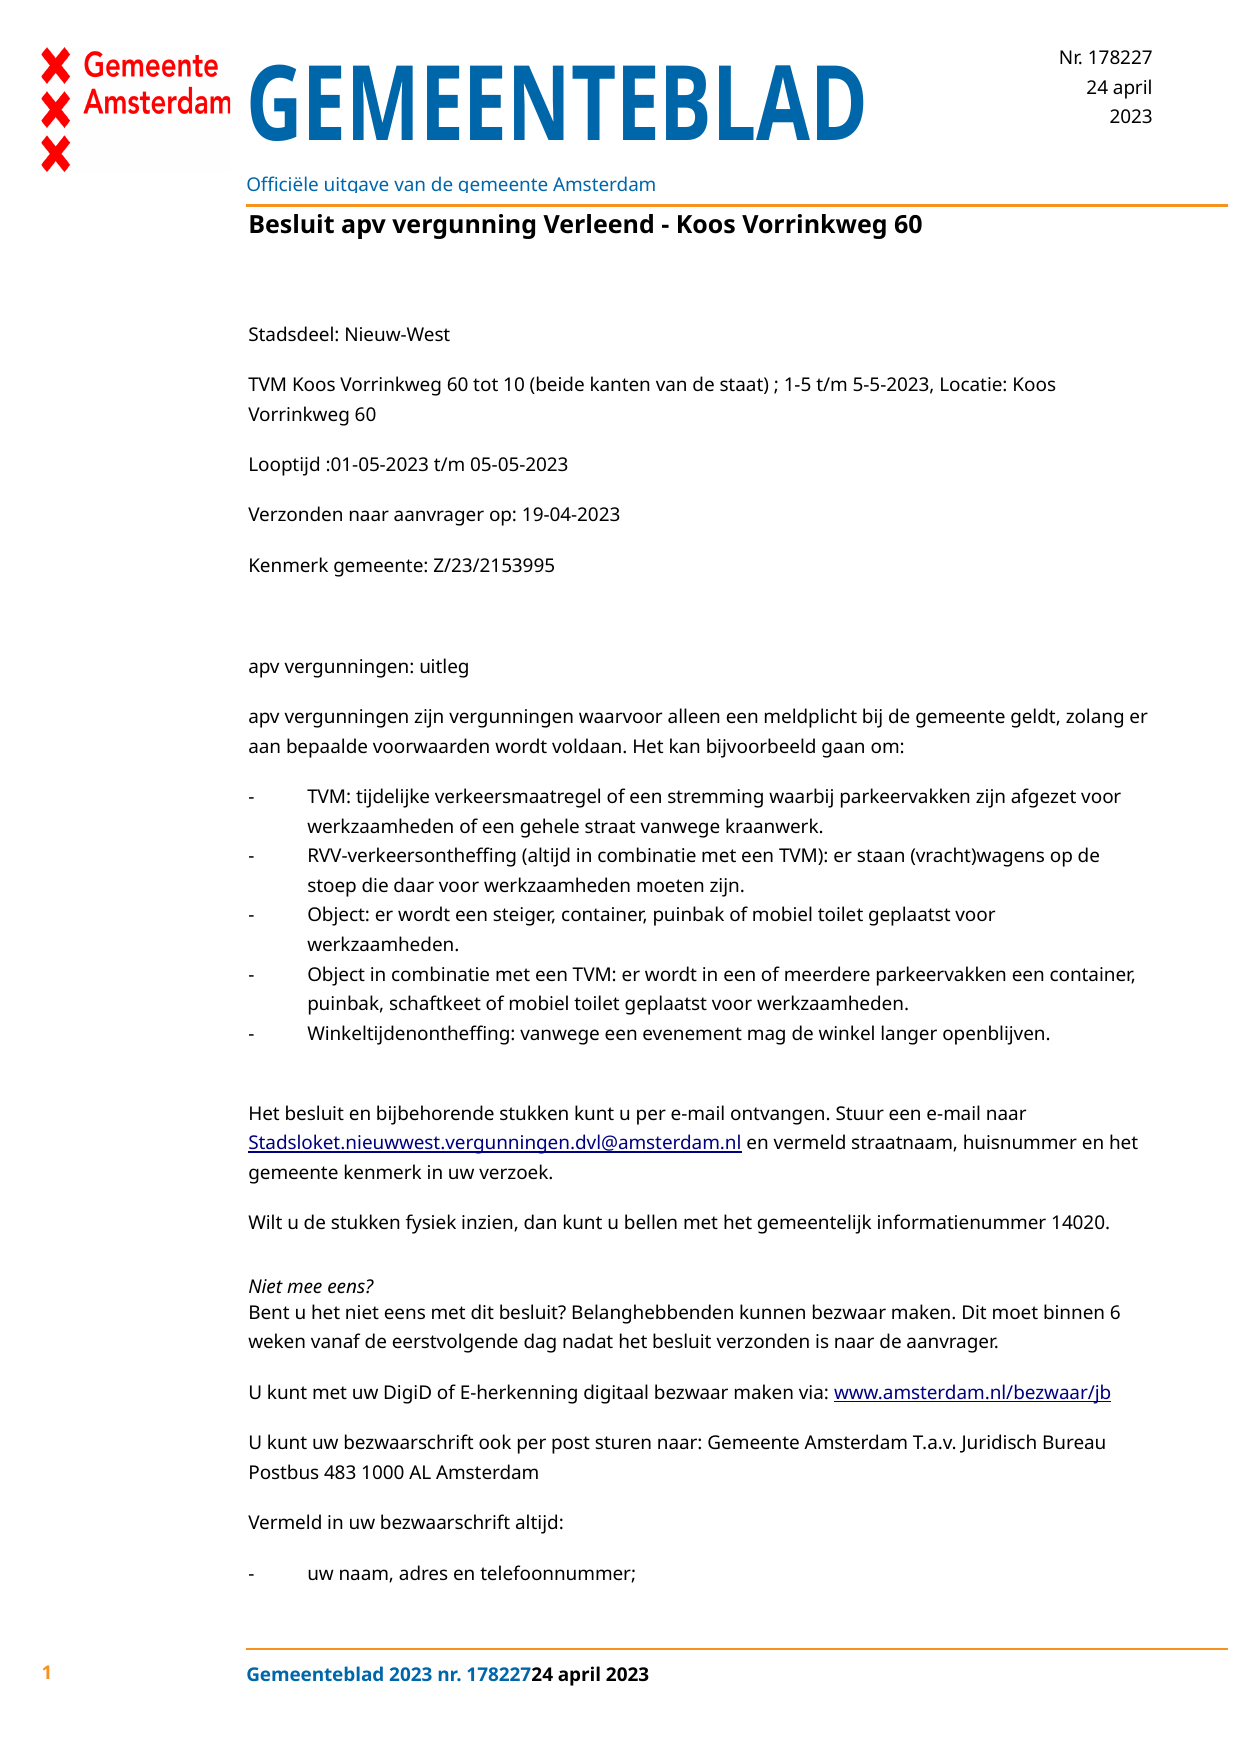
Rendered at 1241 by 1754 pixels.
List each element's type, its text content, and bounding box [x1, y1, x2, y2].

text Besluit apv vergunning Verleend - Koos Vorrinkweg 60 [248, 207, 1152, 241]
list Object: er wordt een steiger, container, puinbak of mobiel toilet geplaatst voor werkzaamheden. [248, 902, 1152, 957]
text Verzonden naar aanvrager op: 19-04-2023 [248, 502, 1152, 527]
text Kenmerk gemeente: Z/23/2153995 [248, 552, 1152, 578]
list RVV-verkeersontheffing (altijd in combinatie met een TVM): er staan (vracht)wagens op de stoep die daar voor werkzaamheden moeten zijn. [248, 842, 1152, 898]
list uw naam, adres en telefoonnummer; [248, 1560, 1152, 1586]
text Looptijd :01-05-2023 t/m 05-05-2023 [248, 451, 1152, 477]
text Niet mee eens? [248, 1273, 1152, 1299]
list Winkeltijdenontheffing: vanwege een evenement mag de winkel langer openblijven. [248, 1020, 1152, 1046]
list TVM: tijdelijke verkeersmaatregel of een stremming waarbij parkeervakken zijn afgezet voor werkzaamheden of een gehele straat vanwege kraanwerk. [248, 783, 1152, 838]
text U kunt met uw DigiD of E-herkenning digitaal bezwaar maken via: www.amsterdam.nl/bezwaar/jb [248, 1379, 1152, 1405]
text apv vergunningen: uitleg [248, 653, 1152, 678]
text Stadsdeel: Nieuw-West [248, 321, 1152, 346]
text Bent u het niet eens met dit besluit? Belanghebbenden kunnen bezwaar maken. Dit moet binnen 6 weken vanaf de eerstvolgende dag nadat het besluit verzonden is naar de aanvrager. [248, 1299, 1152, 1354]
picture [41, 47, 231, 172]
text apv vergunningen zijn vergunningen waarvoor alleen een meldplicht bij de gemeente geldt, zolang er aan bepaalde voorwaarden wordt voldaan. Het kan bijvoorbeeld gaan om: [248, 703, 1152, 758]
text Het besluit en bijbehorende stukken kunt u per e-mail ontvangen. Stuur een e-mail naar Stadsloket.nieuwwest.vergunningen.dvl@amsterdam.nl en vermeld straatnaam, huisnummer en het gemeente kenmerk in uw verzoek. [248, 1100, 1152, 1185]
list Object in combinatie met een TVM: er wordt in een of meerdere parkeervakken een container, puinbak, schaftkeet of mobiel toilet geplaatst voor werkzaamheden. [248, 961, 1152, 1016]
text TVM Koos Vorrinkweg 60 tot 10 (beide kanten van de staat) ; 1-5 t/m 5-5-2023, Locatie: Koos Vorrinkweg 60 [248, 371, 1152, 426]
text Vermeld in uw bezwaarschrift altijd: [248, 1509, 1152, 1535]
text Wilt u de stukken fysiek inzien, dan kunt u bellen met het gemeentelijk informatienummer 14020. [248, 1209, 1152, 1235]
text U kunt uw bezwaarschrift ook per post sturen naar: Gemeente Amsterdam T.a.v. Juridisch Bureau Postbus 483 1000 AL Amsterdam [248, 1429, 1152, 1485]
